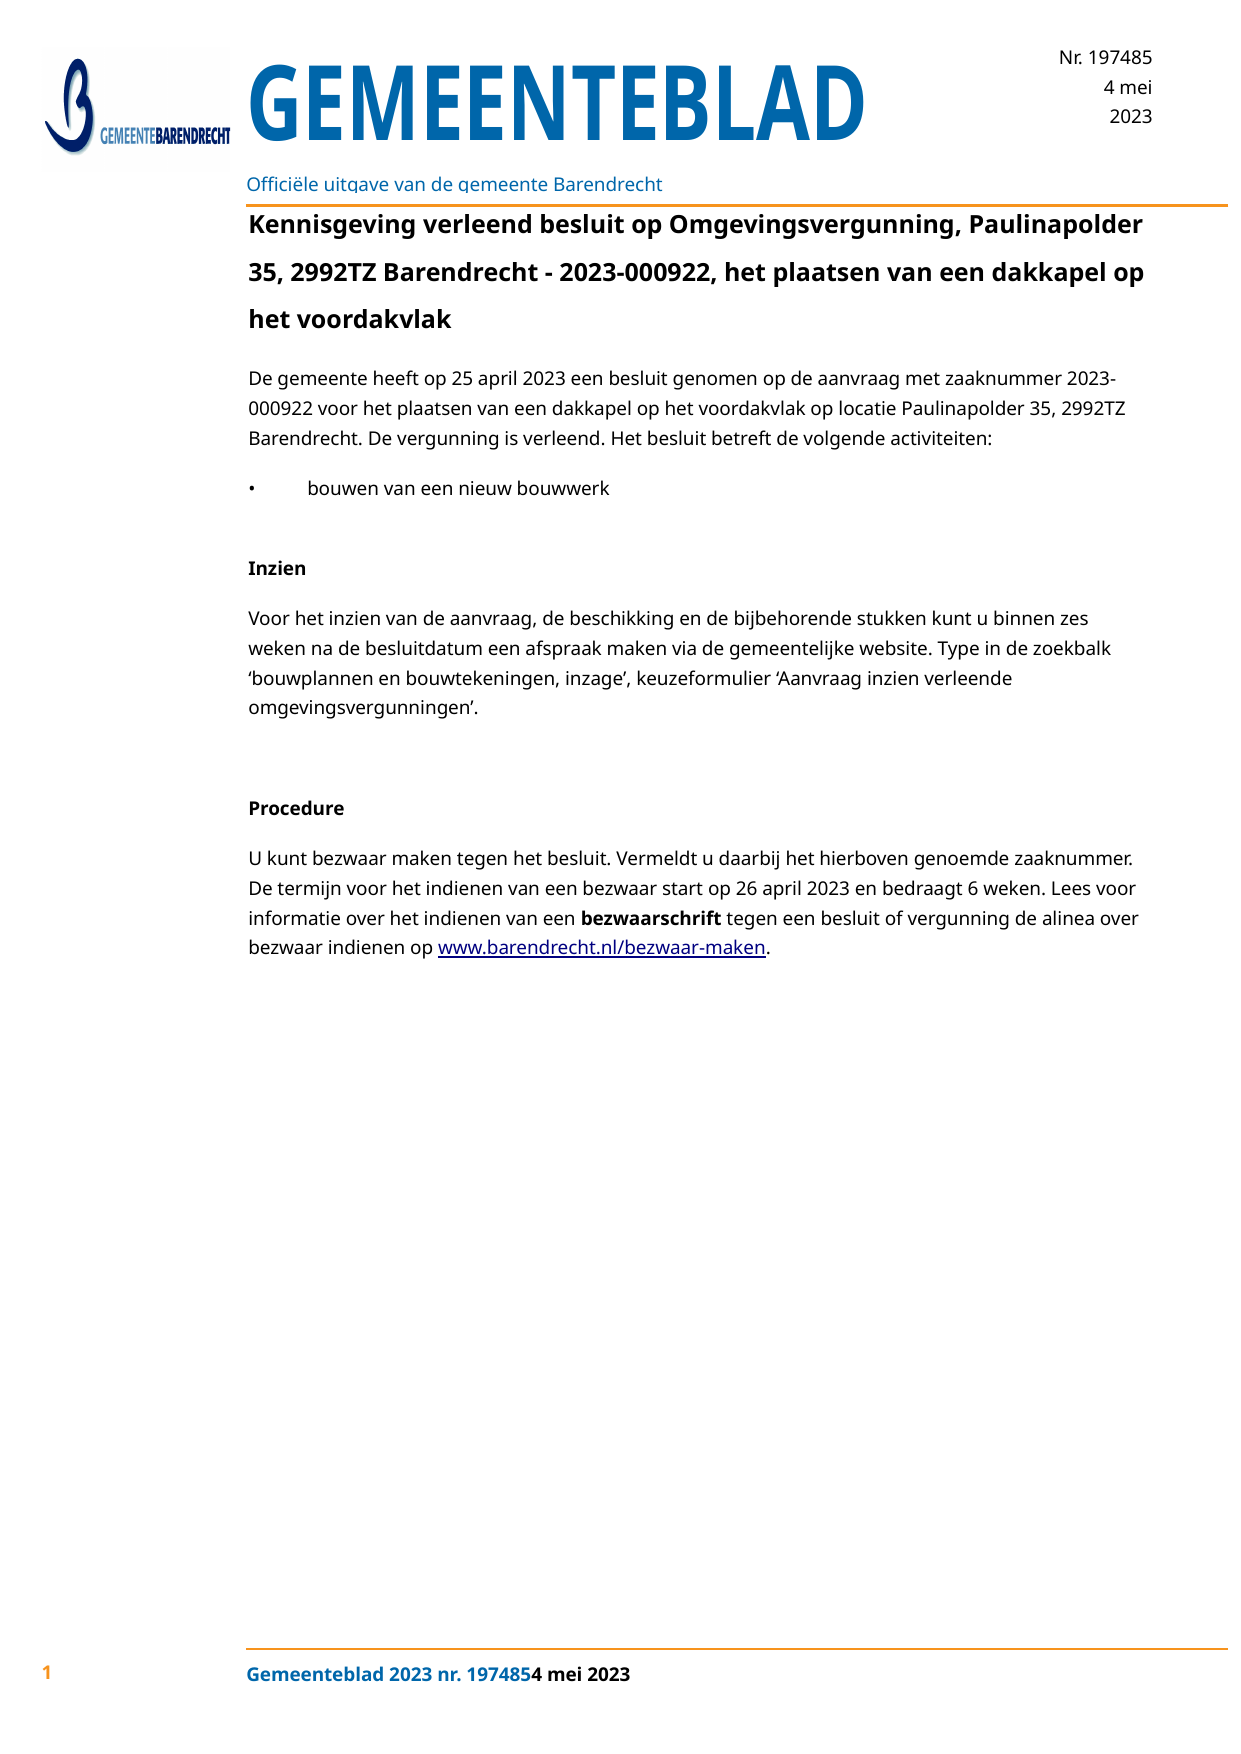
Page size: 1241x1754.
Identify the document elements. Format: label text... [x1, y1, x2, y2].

text Procedure [248, 795, 1152, 821]
text Kennisgeving verleend besluit op Omgevingsvergunning, Paulinapolder 35, 2992TZ Barendrecht - 2023-000922, het plaatsen van een dakkapel op het voordakvlak [248, 207, 1152, 336]
list bouwen van een nieuw bouwwerk [248, 475, 1152, 501]
text Inzien [248, 555, 1152, 581]
picture [41, 47, 231, 172]
text De gemeente heeft op 25 april 2023 een besluit genomen op de aanvraag met zaaknummer 2023-000922 voor het plaatsen van een dakkapel op het voordakvlak op locatie Paulinapolder 35, 2992TZ Barendrecht. De vergunning is verleend. Het besluit betreft de volgende activiteiten: [248, 366, 1152, 450]
text Voor het inzien van de aanvraag, de beschikking en de bijbehorende stukken kunt u binnen zes weken na de besluitdatum een afspraak maken via de gemeentelijke website. Type in de zoekbalk ‘bouwplannen en bouwtekeningen, inzage’, keuzeformulier ‘Aanvraag inzien verleende omgevingsvergunningen’. [248, 606, 1152, 720]
text U kunt bezwaar maken tegen het besluit. Vermeldt u daarbij het hierboven genoemde zaaknummer. De termijn voor het indienen van een bezwaar start op 26 april 2023 en bedraagt 6 weken. Lees voor informatie over het indienen van een bezwaarschrift tegen een besluit of vergunning de alinea over bezwaar indienen op www.barendrecht.nl/bezwaar-maken. [248, 846, 1152, 960]
